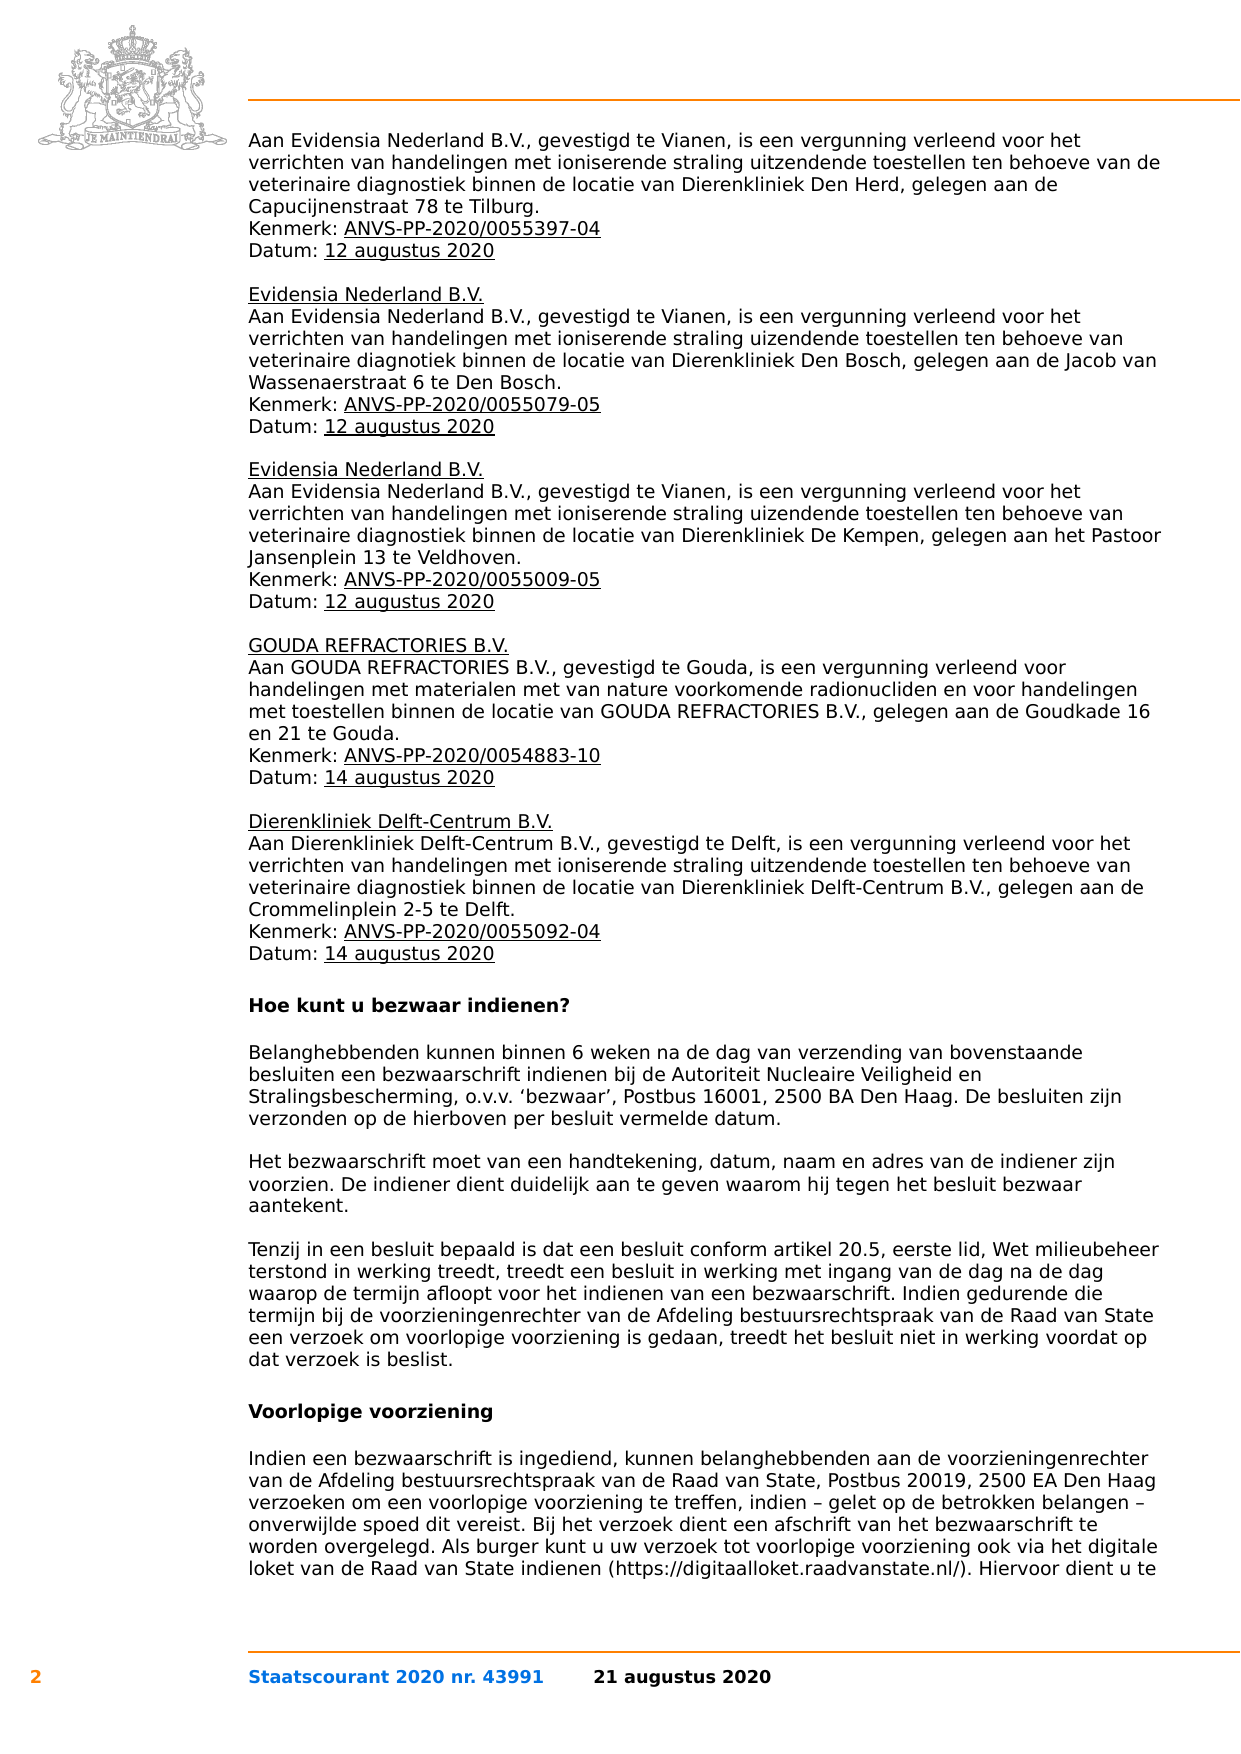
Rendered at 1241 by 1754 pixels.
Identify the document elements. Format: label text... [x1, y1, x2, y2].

text Aan Evidensia Nederland B.V., gevestigd te Vianen, is een vergunning verleend voor het verrichten van handelingen met ioniserende straling uizendende toestellen ten behoeve van veterinaire diagnostiek binnen de locatie van Dierenkliniek De Kempen, gelegen aan het Pastoor Jansenplein 13 te Veldhoven. [248, 481, 1163, 569]
text Aan Dierenkliniek Delft-Centrum B.V., gevestigd te Delft, is een vergunning verleend voor het verrichten van handelingen met ioniserende straling uitzendende toestellen ten behoeve van veterinaire diagnostiek binnen de locatie van Dierenkliniek Delft-Centrum B.V., gelegen aan de Crommelinplein 2-5 te Delft. [248, 833, 1163, 921]
text Belanghebbenden kunnen binnen 6 weken na de dag van verzending van bovenstaande besluiten een bezwaarschrift indienen bij de Autoriteit Nucleaire Veiligheid en Stralingsbescherming, o.v.v. ‘bezwaar’, Postbus 16001, 2500 BA Den Haag. De besluiten zijn verzonden op de hierboven per besluit vermelde datum. [248, 1042, 1163, 1129]
text Kenmerk: ANVS-PP-2020/0055092-04 [248, 921, 1163, 943]
subtitle Hoe kunt u bezwaar indienen? [248, 995, 1163, 1017]
text Datum: 12 augustus 2020 [248, 591, 1163, 613]
text Aan Evidensia Nederland B.V., gevestigd te Vianen, is een vergunning verleend voor het verrichten van handelingen met ioniserende straling uizendende toestellen ten behoeve van veterinaire diagnotiek binnen de locatie van Dierenkliniek Den Bosch, gelegen aan de Jacob van Wassenaerstraat 6 te Den Bosch. [248, 306, 1163, 393]
text Datum: 12 augustus 2020 [248, 416, 1163, 437]
text Datum: 12 augustus 2020 [248, 240, 1163, 262]
text Kenmerk: ANVS-PP-2020/0055009-05 [248, 569, 1163, 591]
text Het bezwaarschrift moet van een handtekening, datum, naam en adres van de indiener zijn voorzien. De indiener dient duidelijk aan te geven waarom hij tegen het besluit bezwaar aantekent. [248, 1151, 1163, 1217]
text Tenzij in een besluit bepaald is dat een besluit conform artikel 20.5, eerste lid, Wet milieubeheer terstond in werking treedt, treedt een besluit in werking met ingang van de dag na de dag waarop de termijn afloopt voor het indienen van een bezwaarschrift. Indien gedurende die termijn bij de voorzieningenrechter van de Afdeling bestuursrechtspraak van de Raad van State een verzoek om voorlopige voorziening is gedaan, treedt het besluit niet in werking voordat op dat verzoek is beslist. [248, 1239, 1163, 1371]
text GOUDA REFRACTORIES B.V. [248, 635, 1163, 657]
text Aan GOUDA REFRACTORIES B.V., gevestigd te Gouda, is een vergunning verleend voor handelingen met materialen met van nature voorkomende radionucliden en voor handelingen met toestellen binnen de locatie van GOUDA REFRACTORIES B.V., gelegen aan de Goudkade 16 en 21 te Gouda. [248, 657, 1163, 745]
text Evidensia Nederland B.V. [248, 284, 1163, 306]
text Indien een bezwaarschrift is ingediend, kunnen belanghebbenden aan de voorzieningenrechter van de Afdeling bestuursrechtspraak van de Raad van State, Postbus 20019, 2500 EA Den Haag verzoeken om een voorlopige voorziening te treffen, indien – gelet op de betrokken belangen – onverwijlde spoed dit vereist. Bij het verzoek dient een afschrift van het bezwaarschrift te worden overgelegd. Als burger kunt u uw verzoek tot voorlopige voorziening ook via het digitale loket van de Raad van State indienen (https://digitaalloket.raadvanstate.nl/). Hiervoor dient u te [248, 1448, 1163, 1580]
text Kenmerk: ANVS-PP-2020/0055079-05 [248, 393, 1163, 416]
text Evidensia Nederland B.V. [248, 459, 1163, 481]
text Dierenkliniek Delft-Centrum B.V. [248, 811, 1163, 833]
text Kenmerk: ANVS-PP-2020/0054883-10 [248, 745, 1163, 767]
text Kenmerk: ANVS-PP-2020/0055397-04 [248, 218, 1163, 240]
text Aan Evidensia Nederland B.V., gevestigd te Vianen, is een vergunning verleend voor het verrichten van handelingen met ioniserende straling uitzendende toestellen ten behoeve van de veterinaire diagnostiek binnen de locatie van Dierenkliniek Den Herd, gelegen aan de Capucijnenstraat 78 te Tilburg. [248, 130, 1163, 218]
text Datum: 14 augustus 2020 [248, 943, 1163, 965]
subtitle Voorlopige voorziening [248, 1401, 1163, 1423]
text Datum: 14 augustus 2020 [248, 767, 1163, 789]
picture [38, 25, 227, 150]
